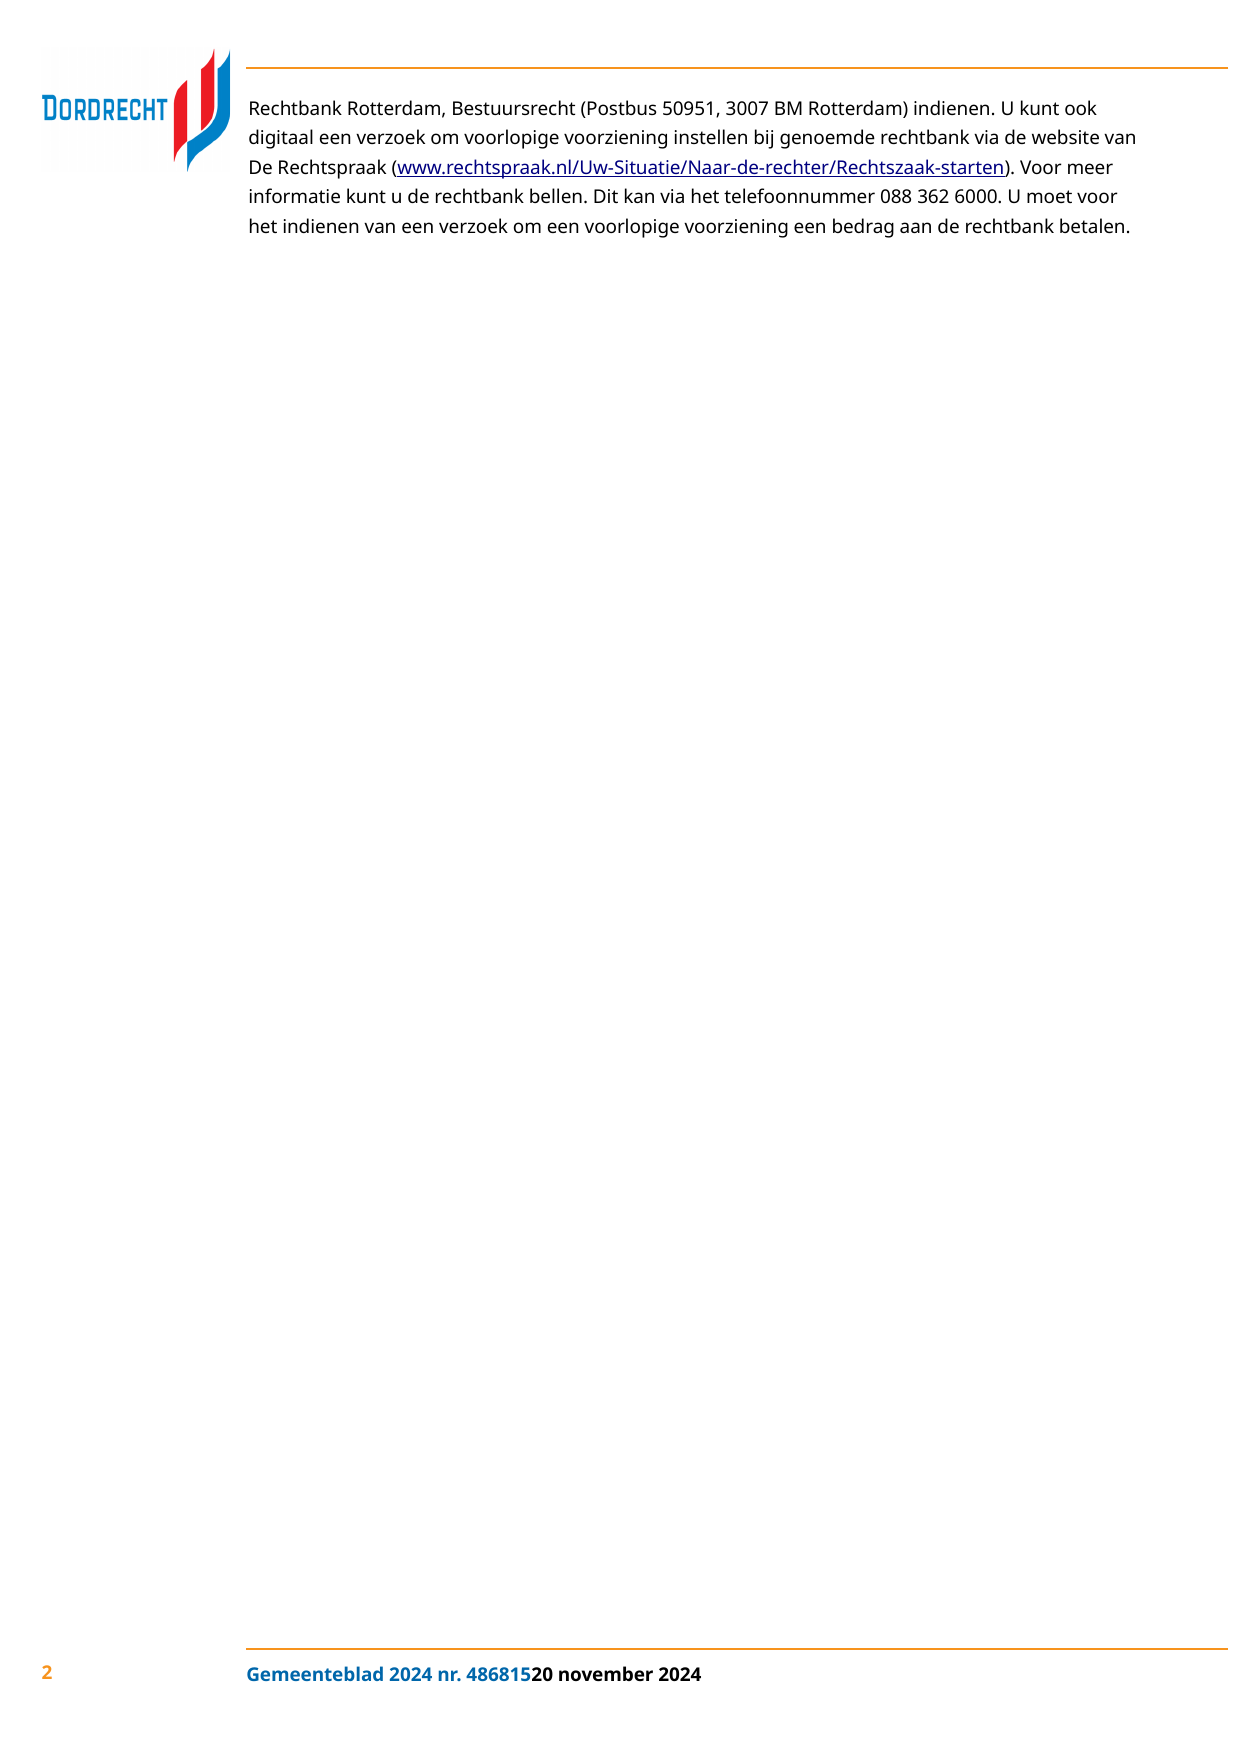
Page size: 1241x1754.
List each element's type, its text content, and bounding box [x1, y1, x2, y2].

picture [41, 47, 231, 172]
text Rechtbank Rotterdam, Bestuursrecht (Postbus 50951, 3007 BM Rotterdam) indienen. U kunt ook digitaal een verzoek om voorlopige voorziening instellen bij genoemde rechtbank via de website van De Rechtspraak (www.rechtspraak.nl/Uw-Situatie/Naar-de-rechter/Rechtszaak-starten). Voor meer informatie kunt u de rechtbank bellen. Dit kan via het telefoonnummer 088 362 6000. U moet voor het indienen van een verzoek om een voorlopige voorziening een bedrag aan de rechtbank betalen. [248, 95, 1152, 239]
